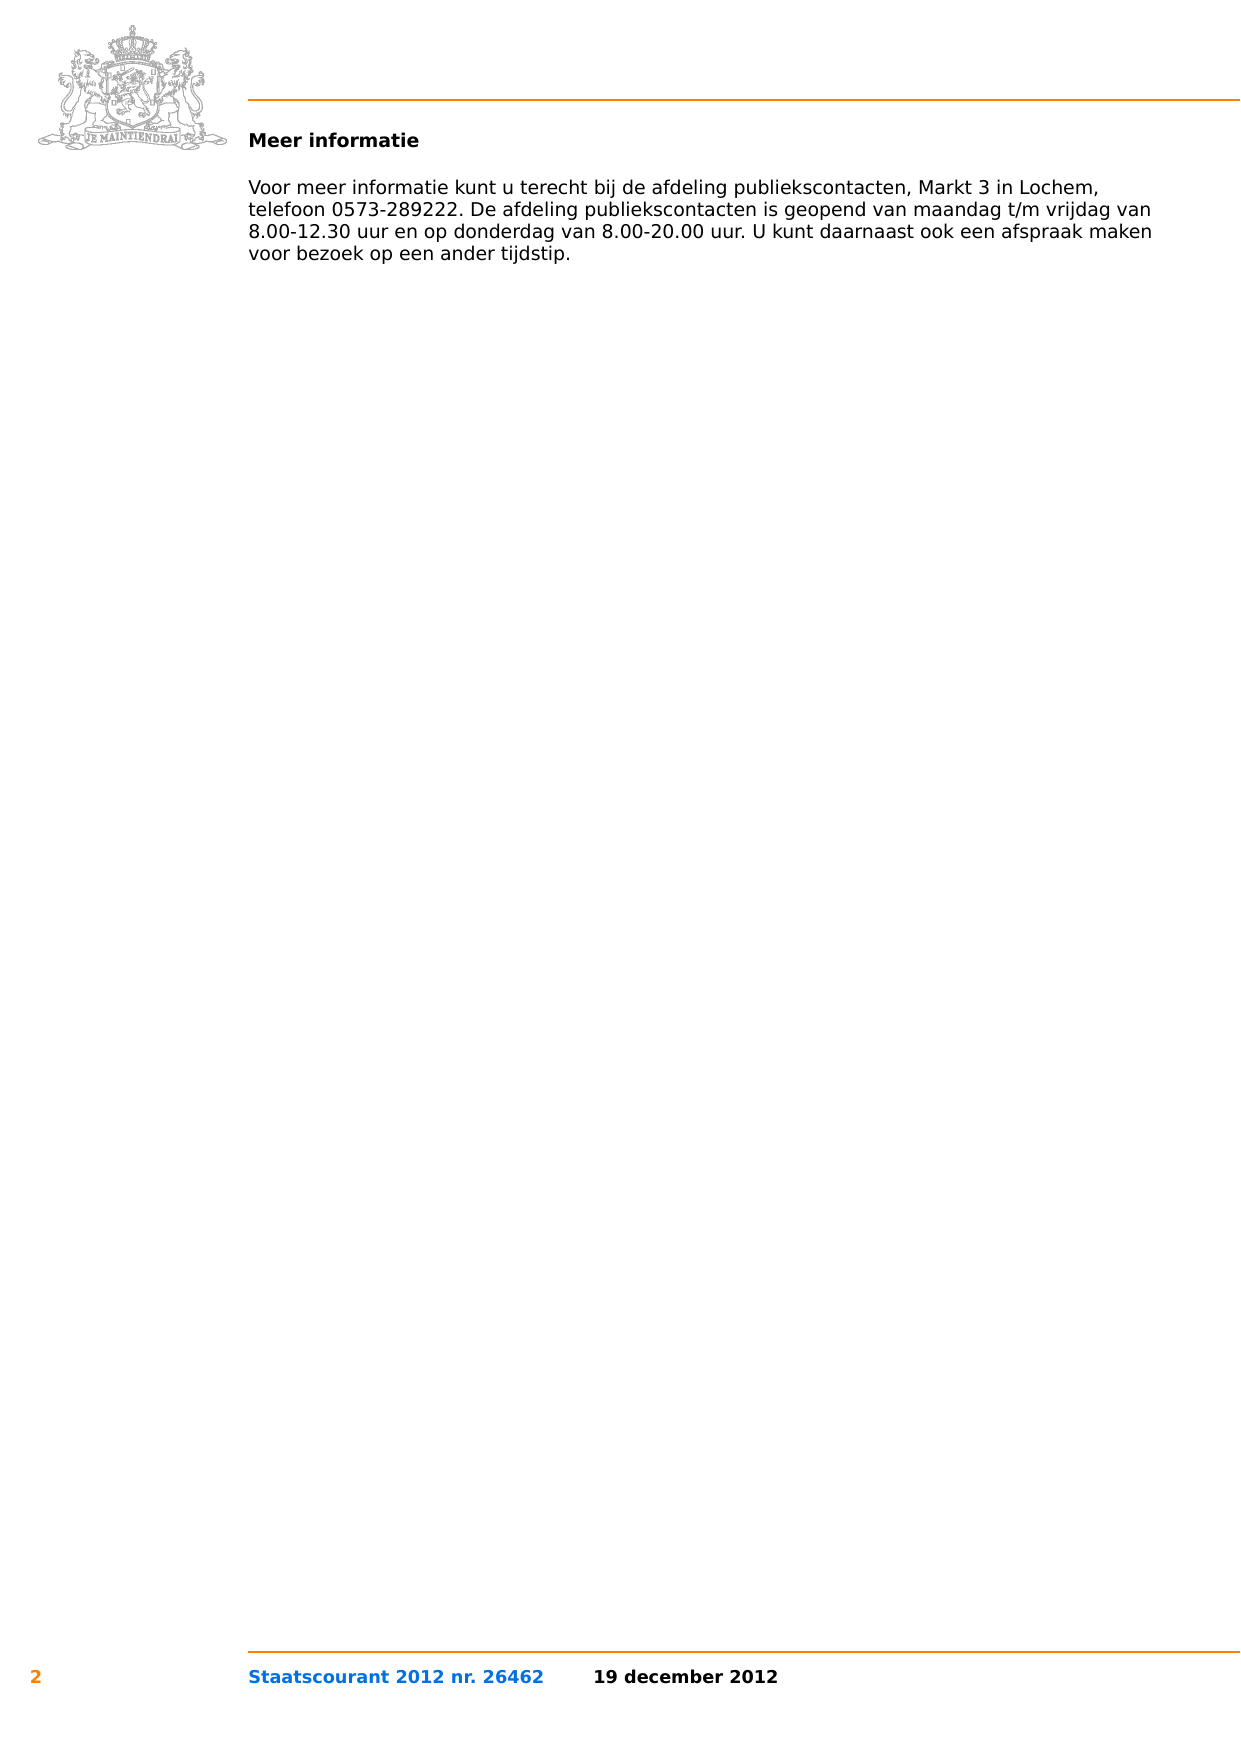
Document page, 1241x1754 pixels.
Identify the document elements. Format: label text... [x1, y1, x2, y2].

picture [38, 25, 227, 150]
subtitle Meer informatie [248, 130, 1163, 152]
text Voor meer informatie kunt u terecht bij de afdeling publiekscontacten, Markt 3 in Lochem, telefoon 0573-289222. De afdeling publiekscontacten is geopend van maandag t/m vrijdag van 8.00-12.30 uur en op donderdag van 8.00-20.00 uur. U kunt daarnaast ook een afspraak maken voor bezoek op een ander tijdstip. [248, 177, 1163, 265]
